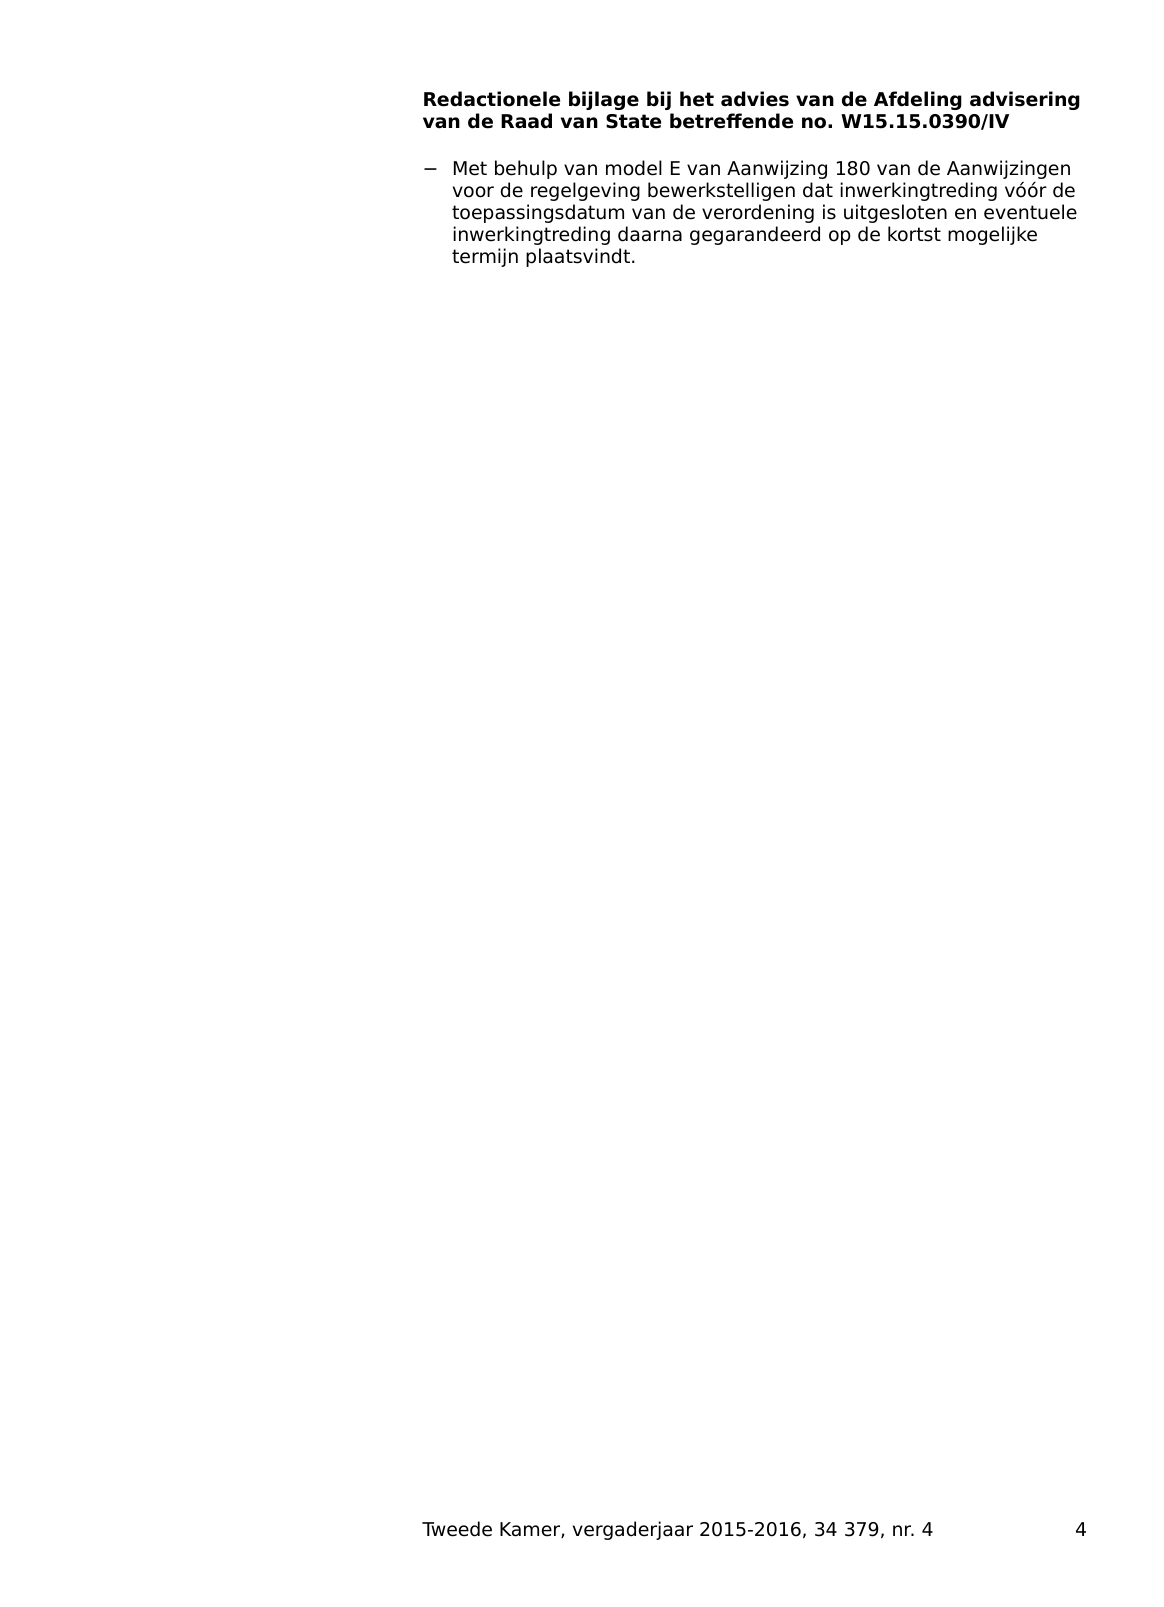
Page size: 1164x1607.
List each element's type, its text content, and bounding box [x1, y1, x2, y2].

subtitle Redactionele bijlage bij het advies van de Afdeling advisering van de Raad van State betreffende no. W15.15.0390/IV [77, 89, 1087, 133]
text − Met behulp van model E van Aanwijzing 180 van de Aanwijzingen voor de regelgeving bewerkstelligen dat inwerkingtreding vóór de toepassingsdatum van de verordening is uitgesloten en eventuele inwerkingtreding daarna gegarandeerd op de kortst mogelijke termijn plaatsvindt. [422, 158, 1087, 268]
